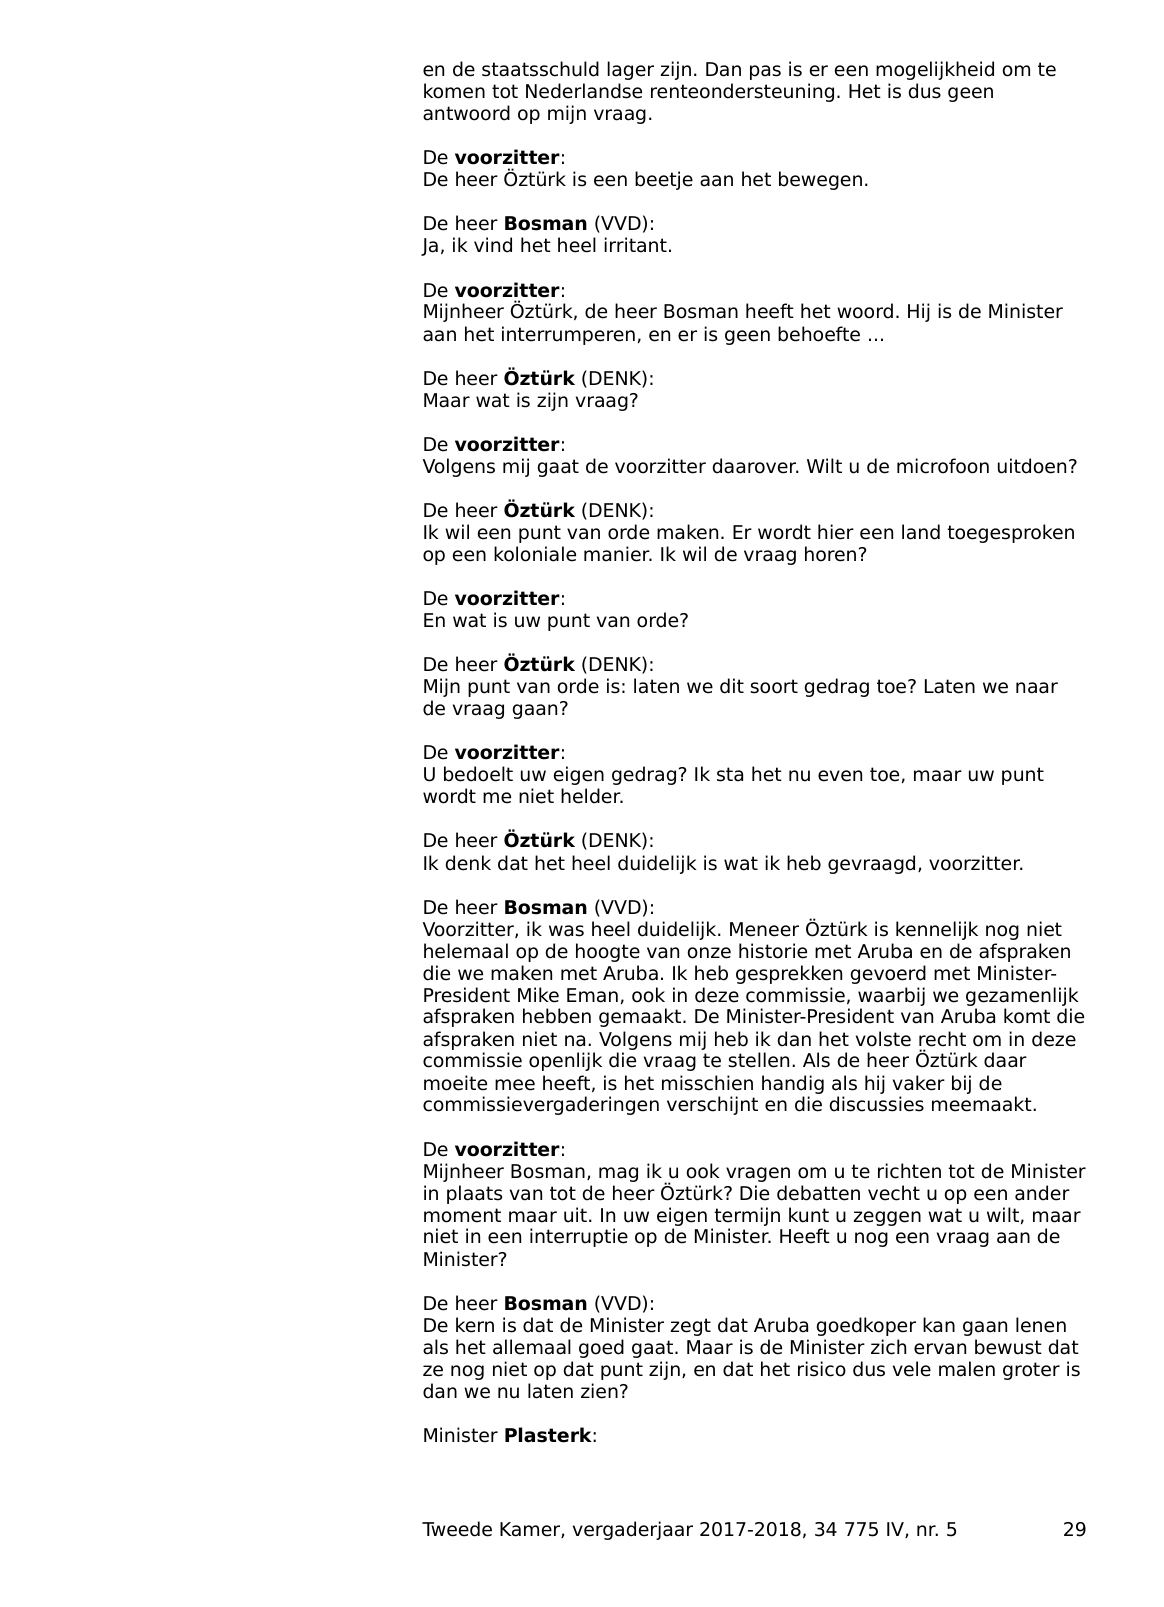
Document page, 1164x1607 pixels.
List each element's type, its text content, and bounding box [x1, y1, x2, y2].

text De heer Bosman (VVD): [422, 897, 1087, 918]
text De heer Bosman (VVD): [422, 1293, 1087, 1314]
text De voorzitter: [422, 434, 1087, 456]
text De voorzitter: [422, 742, 1087, 764]
text Ik denk dat het heel duidelijk is wat ik heb gevraagd, voorzitter. [422, 852, 1087, 874]
text De voorzitter: [422, 147, 1087, 169]
text Mijnheer Öztürk, de heer Bosman heeft het woord. Hij is de Minister aan het interrumperen, en er is geen behoefte ... [422, 301, 1087, 345]
text U bedoelt uw eigen gedrag? Ik sta het nu even toe, maar uw punt wordt me niet helder. [422, 764, 1087, 808]
text De kern is dat de Minister zegt dat Aruba goedkoper kan gaan lenen als het allemaal goed gaat. Maar is de Minister zich ervan bewust dat ze nog niet op dat punt zijn, en dat het risico dus vele malen groter is dan we nu laten zien? [422, 1314, 1087, 1402]
text De heer Öztürk (DENK): [422, 368, 1087, 389]
text En wat is uw punt van orde? [422, 610, 1087, 632]
text Mijnheer Bosman, mag ik u ook vragen om u te richten tot de Minister in plaats van tot de heer Öztürk? Die debatten vecht u op een ander moment maar uit. In uw eigen termijn kunt u zeggen wat u wilt, maar niet in een interruptie op de Minister. Heeft u nog een vraag aan de Minister? [422, 1161, 1087, 1270]
text De heer Öztürk (DENK): [422, 654, 1087, 676]
text Ik wil een punt van orde maken. Er wordt hier een land toegesproken op een koloniale manier. Ik wil de vraag horen? [422, 522, 1087, 566]
text Maar wat is zijn vraag? [422, 389, 1087, 412]
text en de staatsschuld lager zijn. Dan pas is er een mogelijkheid om te komen tot Nederlandse renteondersteuning. Het is dus geen antwoord op mijn vraag. [422, 59, 1087, 125]
text Volgens mij gaat de voorzitter daarover. Wilt u de microfoon uitdoen? [422, 456, 1087, 478]
text De voorzitter: [422, 588, 1087, 610]
text Ja, ik vind het heel irritant. [422, 235, 1087, 257]
text De voorzitter: [422, 279, 1087, 301]
text Mijn punt van orde is: laten we dit soort gedrag toe? Laten we naar de vraag gaan? [422, 676, 1087, 720]
text De heer Öztürk (DENK): [422, 830, 1087, 852]
text De heer Öztürk (DENK): [422, 500, 1087, 522]
text De heer Bosman (VVD): [422, 213, 1087, 235]
text Minister Plasterk: [422, 1425, 1087, 1447]
text De heer Öztürk is een beetje aan het bewegen. [422, 169, 1087, 191]
text Voorzitter, ik was heel duidelijk. Meneer Öztürk is kennelijk nog niet helemaal op de hoogte van onze historie met Aruba en de afspraken die we maken met Aruba. Ik heb gesprekken gevoerd met Minister-President Mike Eman, ook in deze commissie, waarbij we gezamenlijk afspraken hebben gemaakt. De Minister-President van Aruba komt die afspraken niet na. Volgens mij heb ik dan het volste recht om in deze commissie openlijk die vraag te stellen. Als de heer Öztürk daar moeite mee heeft, is het misschien handig als hij vaker bij de commissievergaderingen verschijnt en die discussies meemaakt. [422, 918, 1087, 1116]
text De voorzitter: [422, 1138, 1087, 1161]
